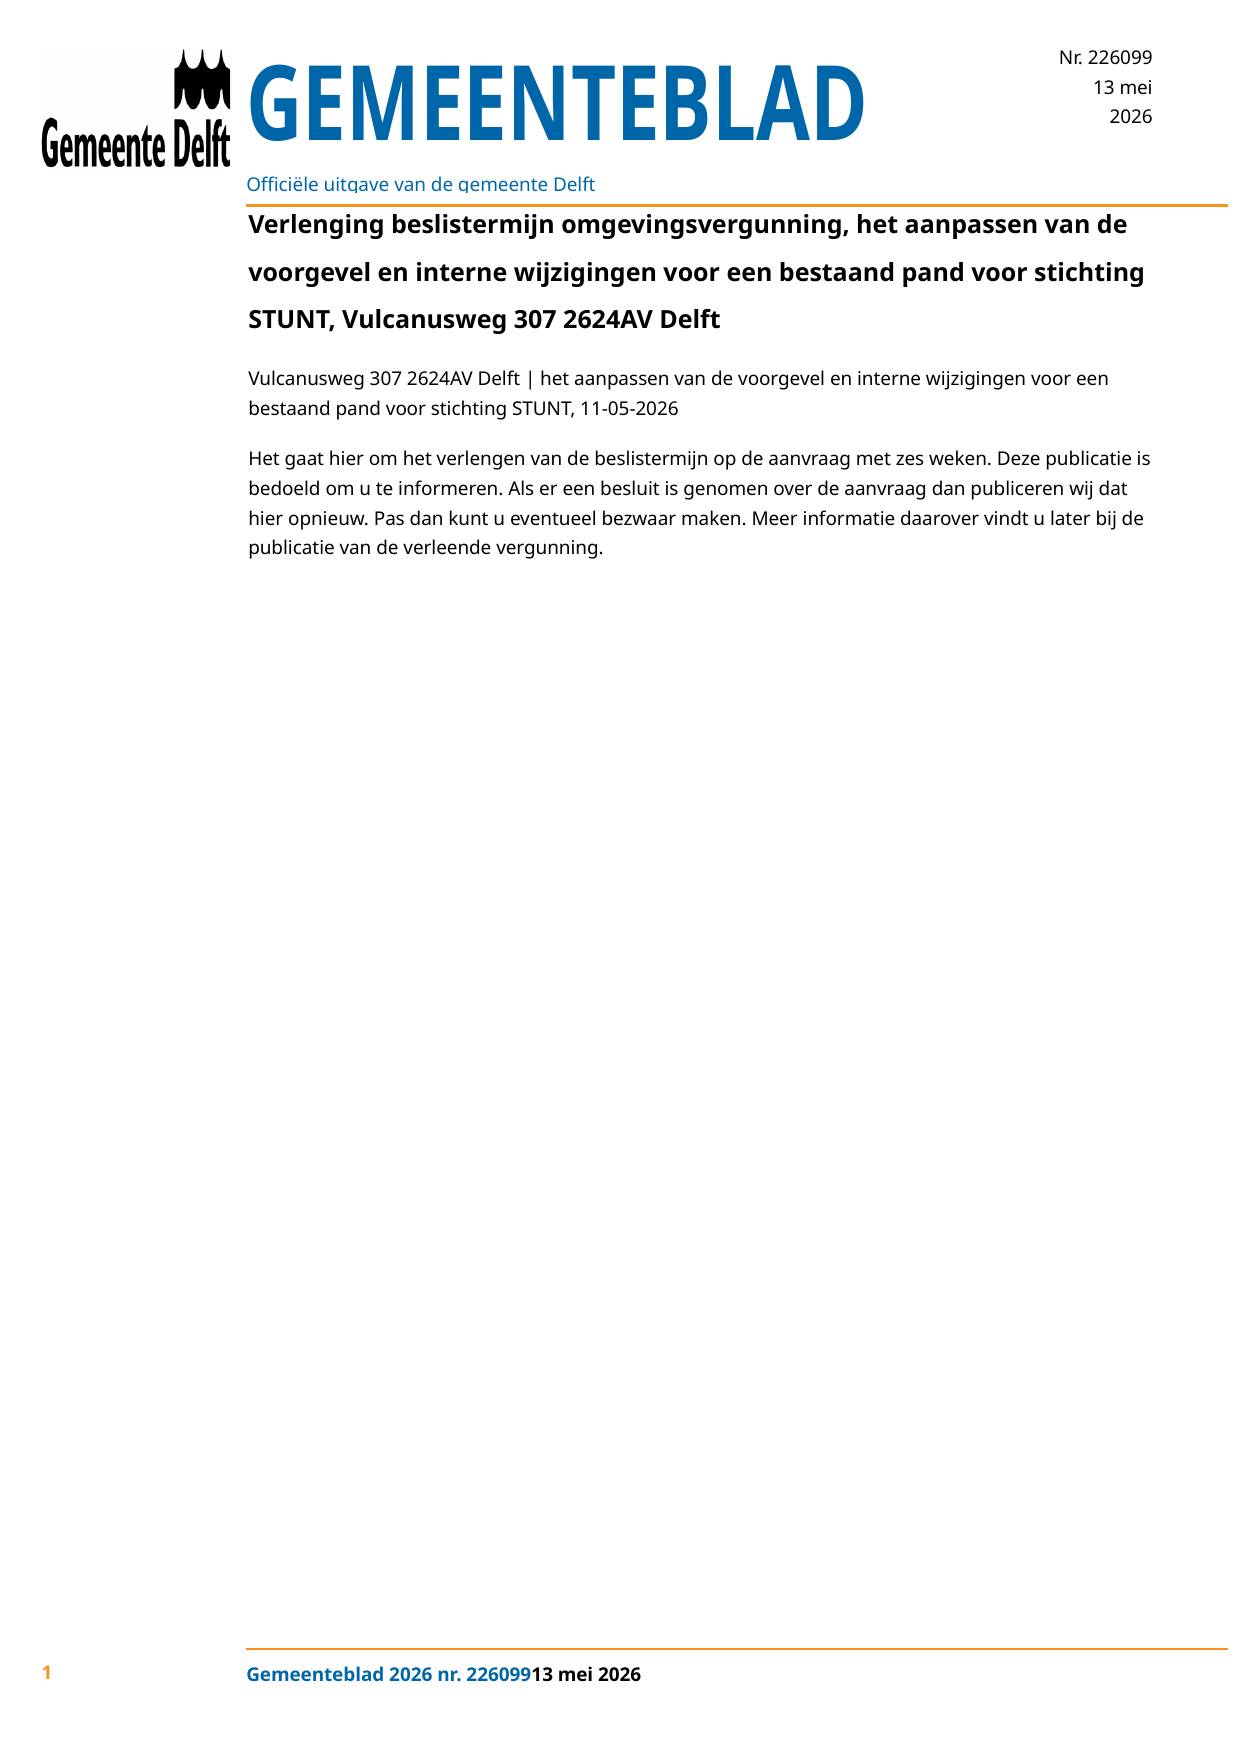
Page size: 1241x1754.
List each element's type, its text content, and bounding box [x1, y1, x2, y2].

picture [41, 47, 231, 172]
text Het gaat hier om het verlengen van de beslistermijn op de aanvraag met zes weken. Deze publicatie is bedoeld om u te informeren. Als er een besluit is genomen over de aanvraag dan publiceren wij dat hier opnieuw. Pas dan kunt u eventueel bezwaar maken. Meer informatie daarover vindt u later bij de publicatie van de verleende vergunning. [248, 446, 1152, 560]
text Verlenging beslistermijn omgevingsvergunning, het aanpassen van de voorgevel en interne wijzigingen voor een bestaand pand voor stichting STUNT, Vulcanusweg 307 2624AV Delft [248, 207, 1152, 336]
text Vulcanusweg 307 2624AV Delft | het aanpassen van de voorgevel en interne wijzigingen voor een bestaand pand voor stichting STUNT, 11-05-2026 [248, 366, 1152, 421]
